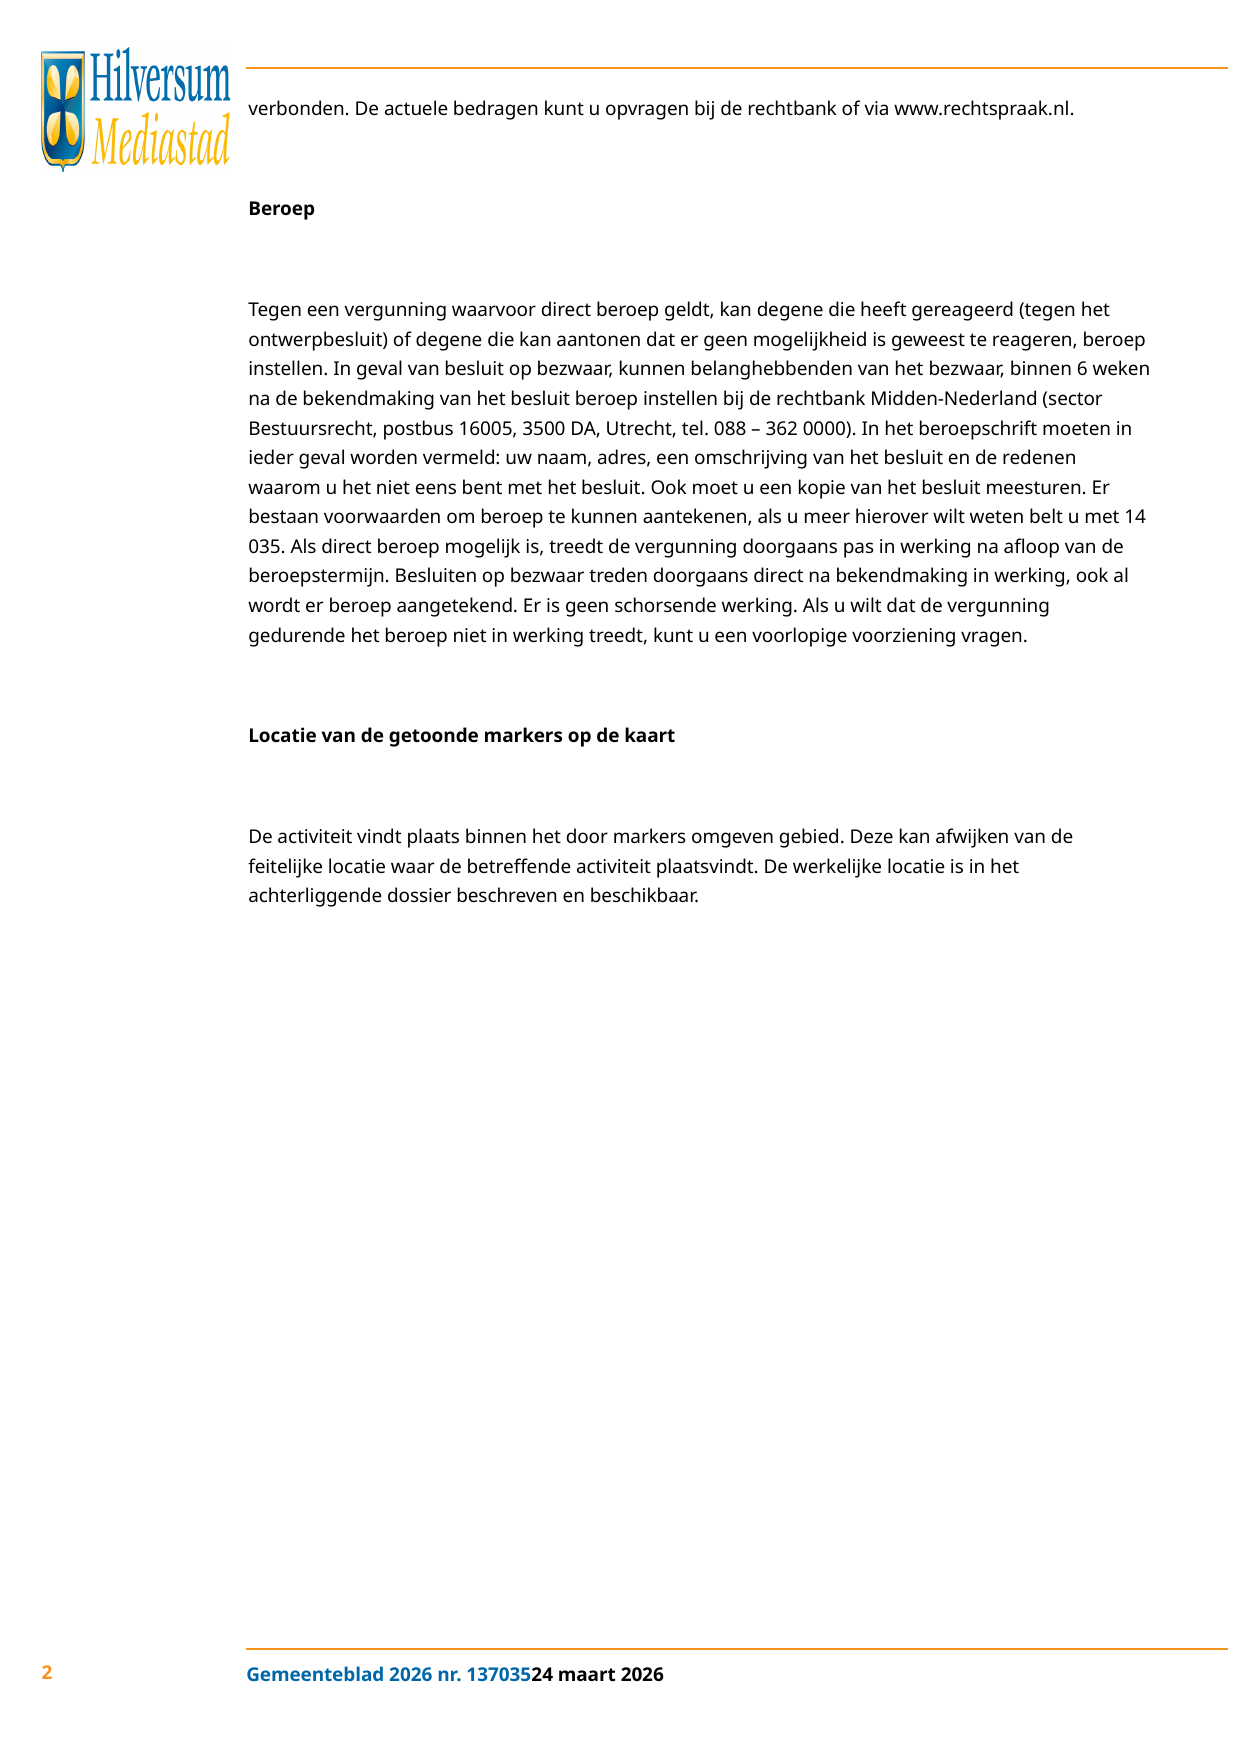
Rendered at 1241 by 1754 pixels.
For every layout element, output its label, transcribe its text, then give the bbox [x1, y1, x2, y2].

text De activiteit vindt plaats binnen het door markers omgeven gebied. Deze kan afwijken van de feitelijke locatie waar de betreffende activiteit plaatsvindt. De werkelijke locatie is in het achterliggende dossier beschreven en beschikbaar. [248, 823, 1152, 908]
text Locatie van de getoonde markers op de kaart [248, 723, 1152, 748]
text Tegen een vergunning waarvoor direct beroep geldt, kan degene die heeft gereageerd (tegen het ontwerpbesluit) of degene die kan aantonen dat er geen mogelijkheid is geweest te reageren, beroep instellen. In geval van besluit op bezwaar, kunnen belanghebbenden van het bezwaar, binnen 6 weken na de bekendmaking van het besluit beroep instellen bij de rechtbank Midden-Nederland (sector Bestuursrecht, postbus 16005, 3500 DA, Utrecht, tel. 088 – 362 0000). In het beroepschrift moeten in ieder geval worden vermeld: uw naam, adres, een omschrijving van het besluit en de redenen waarom u het niet eens bent met het besluit. Ook moet u een kopie van het besluit meesturen. Er bestaan voorwaarden om beroep te kunnen aantekenen, als u meer hierover wilt weten belt u met 14 035. Als direct beroep mogelijk is, treedt de vergunning doorgaans pas in werking na afloop van de beroepstermijn. Besluiten op bezwaar treden doorgaans direct na bekendmaking in werking, ook al wordt er beroep aangetekend. Er is geen schorsende werking. Als u wilt dat de vergunning gedurende het beroep niet in werking treedt, kunt u een voorlopige voorziening vragen. [248, 296, 1152, 648]
text Beroep [248, 196, 1152, 221]
text verbonden. De actuele bedragen kunt u opvragen bij de rechtbank of via www.rechtspraak.nl. [248, 95, 1152, 121]
picture [41, 47, 231, 172]
